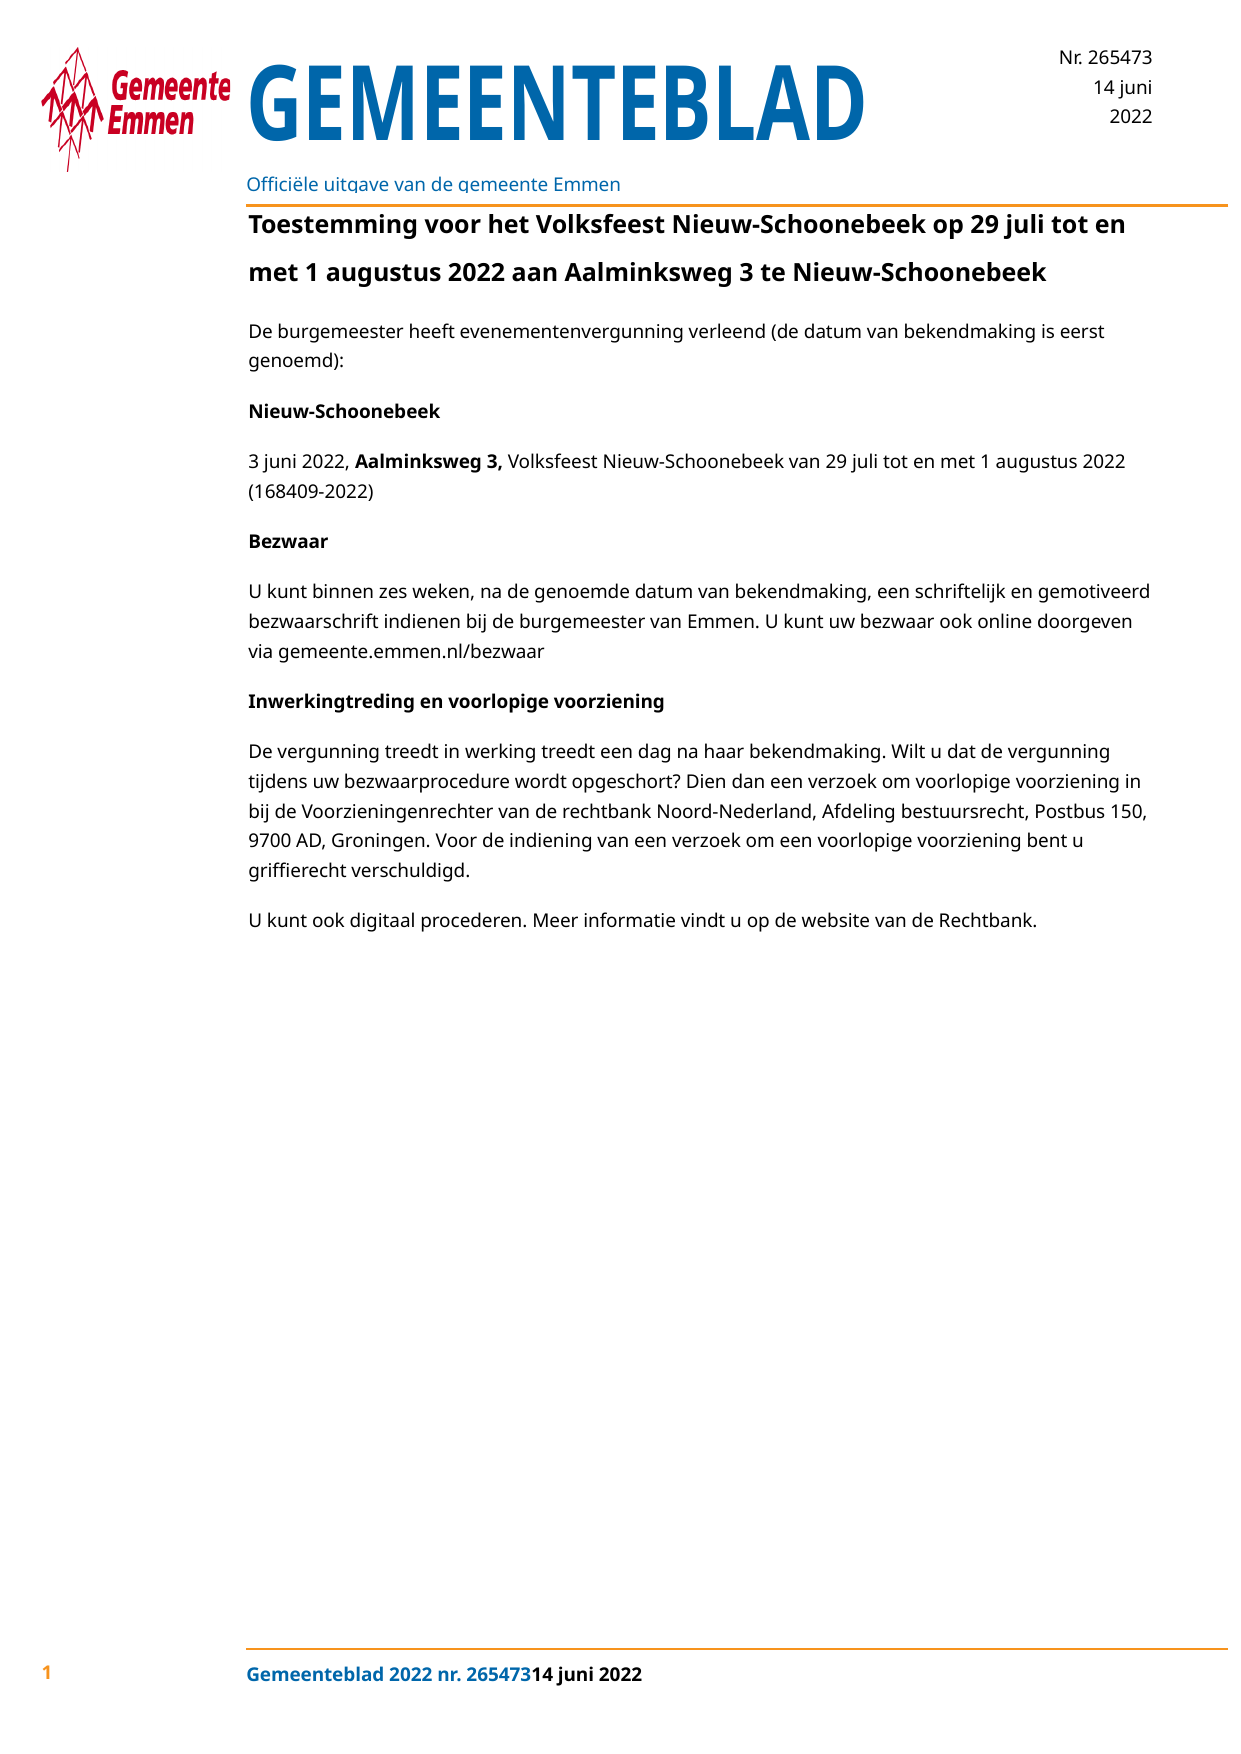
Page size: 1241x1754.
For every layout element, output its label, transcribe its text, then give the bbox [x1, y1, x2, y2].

text Nieuw-Schoonebeek [248, 398, 1152, 424]
text 3 juni 2022, Aalminksweg 3, Volksfeest Nieuw-Schoonebeek van 29 juli tot en met 1 augustus 2022 (168409-2022) [248, 448, 1152, 504]
text Bezwaar [248, 528, 1152, 554]
text U kunt binnen zes weken, na de genoemde datum van bekendmaking, een schriftelijk en gemotiveerd bezwaarschrift indienen bij de burgemeester van Emmen. U kunt uw bezwaar ook online doorgeven via gemeente.emmen.nl/bezwaar [248, 579, 1152, 664]
text De vergunning treedt in werking treedt een dag na haar bekendmaking. Wilt u dat de vergunning tijdens uw bezwaarprocedure wordt opgeschort? Dien dan een verzoek om voorlopige voorziening in bij de Voorzieningenrechter van de rechtbank Noord-Nederland, Afdeling bestuursrecht, Postbus 150, 9700 AD, Groningen. Voor de indiening van een verzoek om een voorlopige voorziening bent u griffierecht verschuldigd. [248, 739, 1152, 883]
picture [41, 47, 231, 172]
text Inwerkingtreding en voorlopige voorziening [248, 688, 1152, 714]
text U kunt ook digitaal procederen. Meer informatie vindt u op de website van de Rechtbank. [248, 907, 1152, 933]
text De burgemeester heeft evenementenvergunning verleend (de datum van bekendmaking is eerst genoemd): [248, 318, 1152, 373]
text Toestemming voor het Volksfeest Nieuw-Schoonebeek op 29 juli tot en met 1 augustus 2022 aan Aalminksweg 3 te Nieuw-Schoonebeek [248, 207, 1152, 288]
